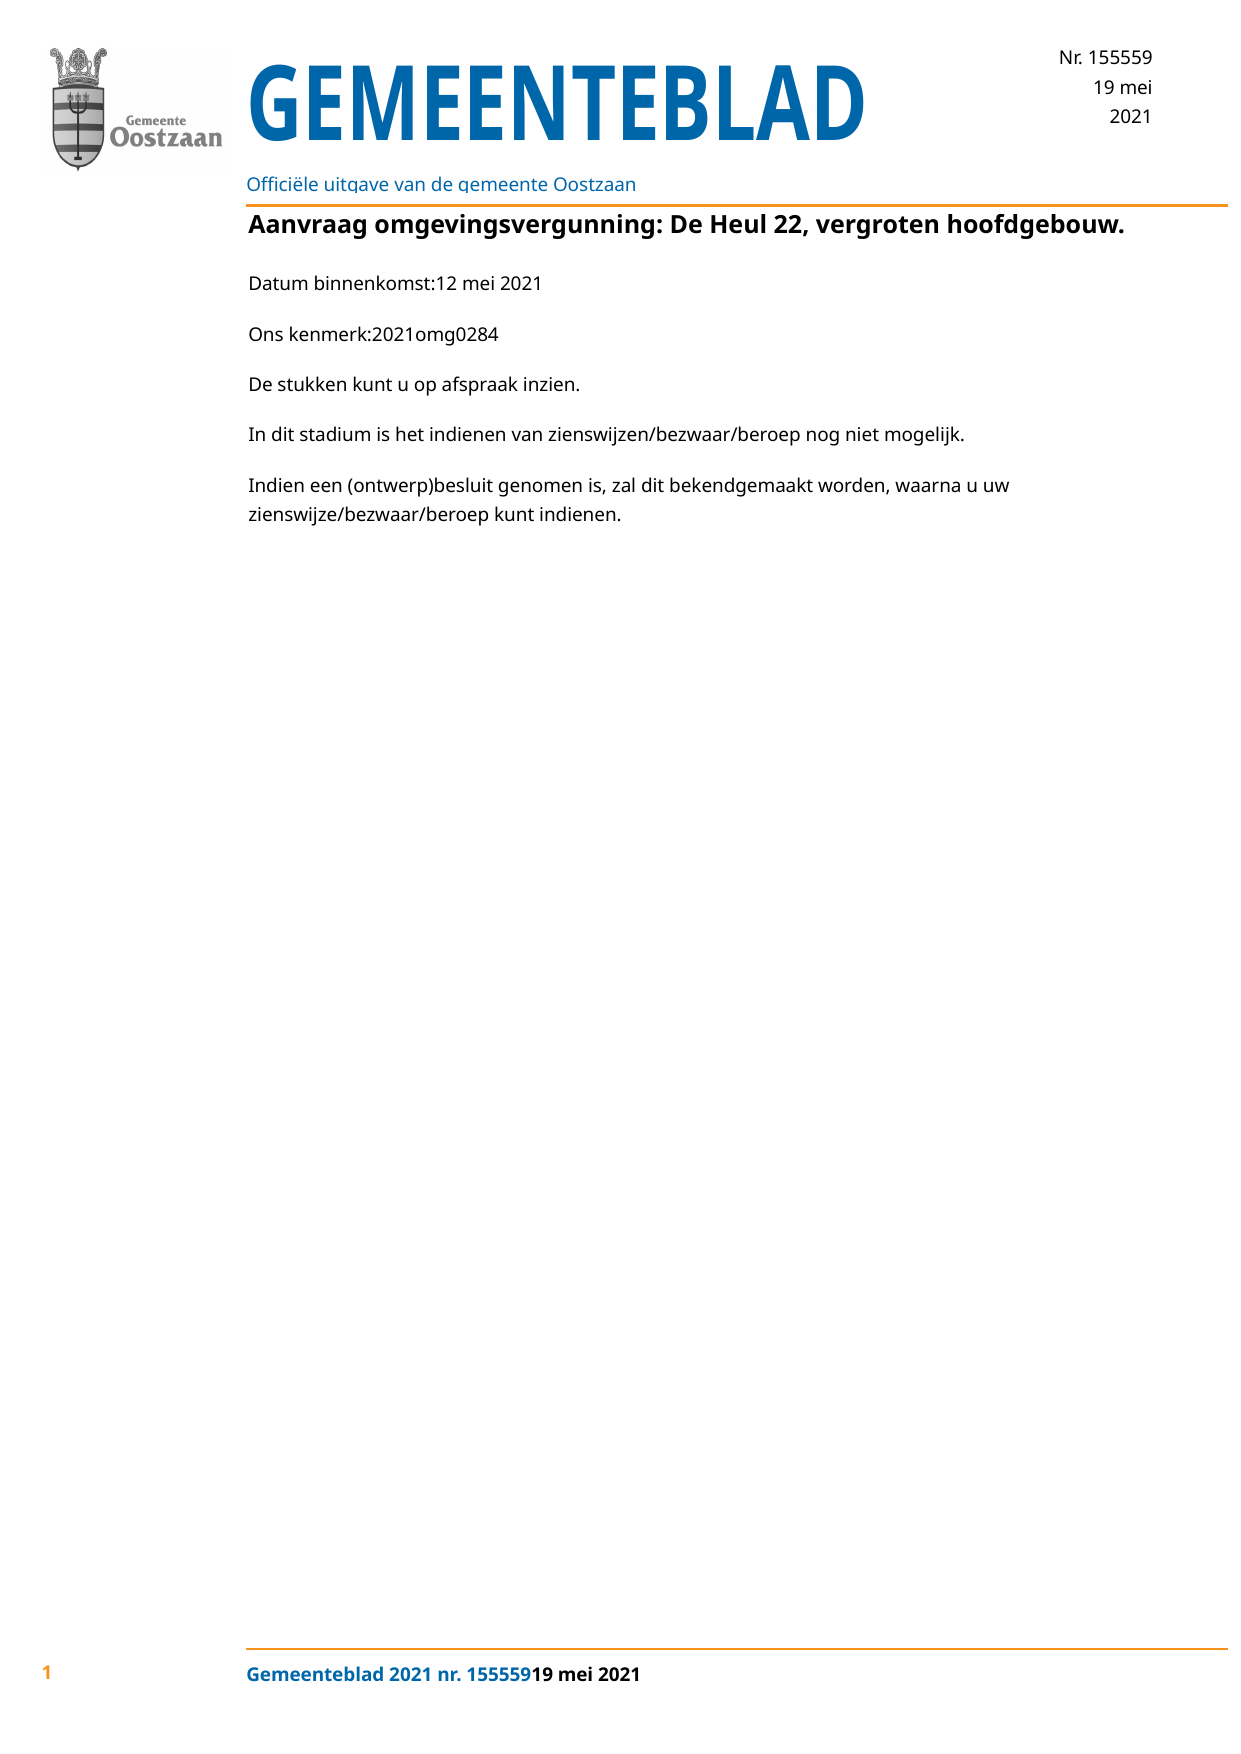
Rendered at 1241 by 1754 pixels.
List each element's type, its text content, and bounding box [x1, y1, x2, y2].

picture [41, 47, 231, 172]
text Ons kenmerk:2021omg0284 [248, 321, 1152, 346]
text In dit stadium is het indienen van zienswijzen/bezwaar/beroep nog niet mogelijk. [248, 422, 1152, 447]
text Datum binnenkomst:12 mei 2021 [248, 270, 1152, 296]
text De stukken kunt u op afspraak inzien. [248, 371, 1152, 397]
text Indien een (ontwerp)besluit genomen is, zal dit bekendgemaakt worden, waarna u uw zienswijze/bezwaar/beroep kunt indienen. [248, 472, 1152, 527]
text Aanvraag omgevingsvergunning: De Heul 22, vergroten hoofdgebouw. [248, 207, 1152, 241]
